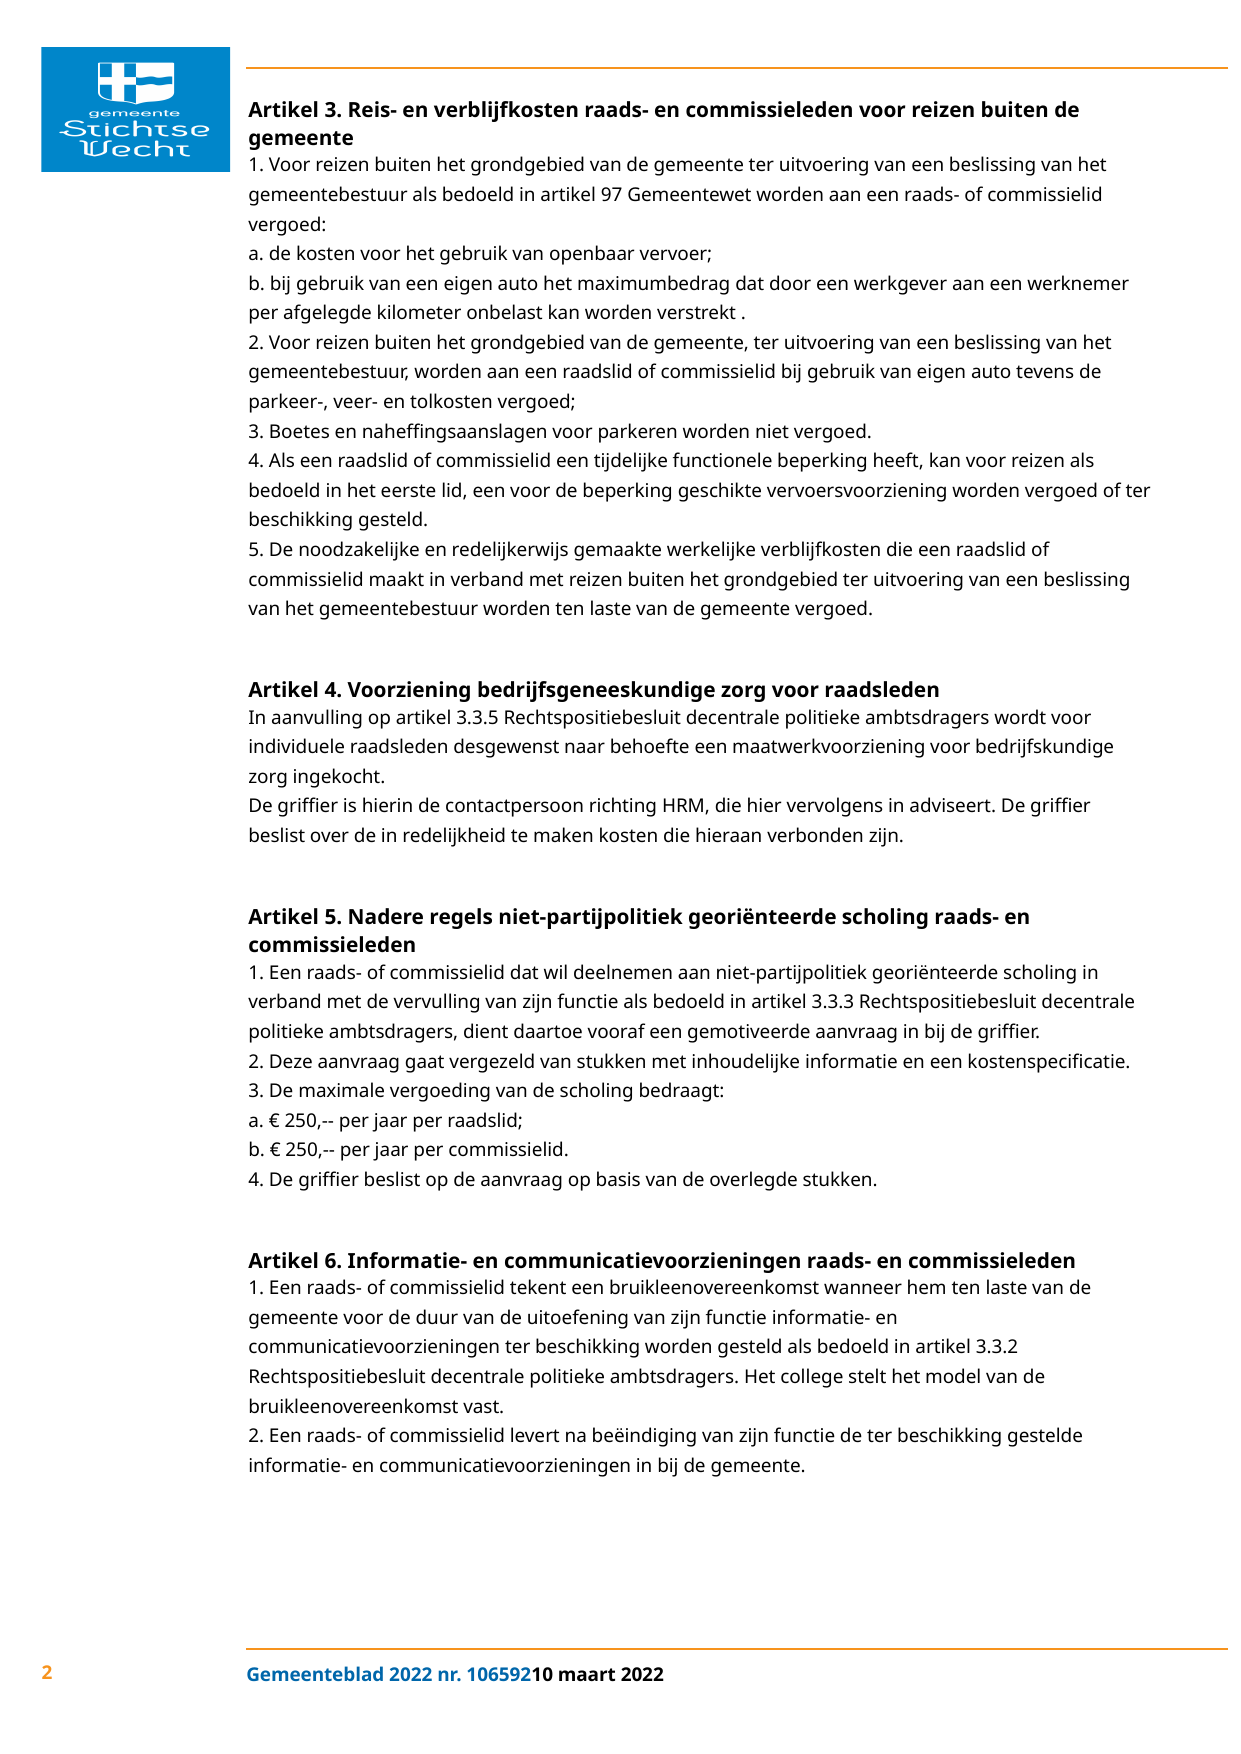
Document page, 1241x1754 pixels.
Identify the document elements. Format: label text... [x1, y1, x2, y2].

text b. bij gebruik van een eigen auto het maximumbedrag dat door een werkgever aan een werknemer per afgelegde kilometer onbelast kan worden verstrekt . [248, 270, 1152, 325]
text 3. De maximale vergoeding van de scholing bedraagt: [248, 1077, 1152, 1103]
text 2. Deze aanvraag gaat vergezeld van stukken met inhoudelijke informatie en een kostenspecificatie. [248, 1048, 1152, 1073]
text 1. Een raads- of commissielid tekent een bruikleenovereenkomst wanneer hem ten laste van de gemeente voor de duur van de uitoefening van zijn functie informatie- en communicatievoorzieningen ter beschikking worden gesteld als bedoeld in artikel 3.3.2 Rechtspositiebesluit decentrale politieke ambtsdragers. Het college stelt het model van de bruikleenovereenkomst vast. [248, 1274, 1152, 1419]
text 4. Als een raadslid of commissielid een tijdelijke functionele beperking heeft, kan voor reizen als bedoeld in het eerste lid, een voor de beperking geschikte vervoersvoorziening worden vergoed of ter beschikking gesteld. [248, 447, 1152, 532]
text a. € 250,-- per jaar per raadslid; [248, 1107, 1152, 1133]
picture [137, 63, 174, 103]
text a. de kosten voor het gebruik van openbaar vervoer; [248, 240, 1152, 266]
text 1. Een raads- of commissielid dat wil deelnemen aan niet-partijpolitiek georiënteerde scholing in verband met de vervulling van zijn functie als bedoeld in artikel 3.3.3 Rechtspositiebesluit decentrale politieke ambtsdragers, dient daartoe vooraf een gemotiveerde aanvraag in bij de griffier. [248, 959, 1152, 1044]
text 2. Voor reizen buiten het grondgebied van de gemeente, ter uitvoering van een beslissing van het gemeentebestuur, worden aan een raadslid of commissielid bij gebruik van eigen auto tevens de parkeer-, veer- en tolkosten vergoed; [248, 329, 1152, 414]
text De griffier is hierin de contactpersoon richting HRM, die hier vervolgens in adviseert. De griffier beslist over de in redelijkheid te maken kosten die hieraan verbonden zijn. [248, 793, 1152, 848]
text In aanvulling op artikel 3.3.5 Rechtspositiebesluit decentrale politieke ambtsdragers wordt voor individuele raadsleden desgewenst naar behoefte een maatwerkvoorziening voor bedrijfskundige zorg ingekocht. [248, 704, 1152, 789]
text Artikel 6. Informatie- en communicatievoorzieningen raads- en commissieleden [248, 1246, 1152, 1274]
text Artikel 3. Reis- en verblijfkosten raads- en commissieleden voor reizen buiten de gemeente [248, 95, 1152, 152]
text Artikel 5. Nadere regels niet-partijpolitiek georiënteerde scholing raads- en commissieleden [248, 902, 1152, 959]
text Artikel 4. Voorziening bedrijfsgeneeskundige zorg voor raadsleden [248, 675, 1152, 704]
text 4. De griffier beslist op de aanvraag op basis van de overlegde stukken. [248, 1166, 1152, 1192]
text 3. Boetes en naheffingsaanslagen voor parkeren worden niet vergoed. [248, 418, 1152, 444]
text b. € 250,-- per jaar per commissielid. [248, 1137, 1152, 1162]
text 5. De noodzakelijke en redelijkerwijs gemaakte werkelijke verblijfkosten die een raadslid of commissielid maakt in verband met reizen buiten het grondgebied ter uitvoering van een beslissing van het gemeentebestuur worden ten laste van de gemeente vergoed. [248, 536, 1152, 621]
text 1. Voor reizen buiten het grondgebied van de gemeente ter uitvoering van een beslissing van het gemeentebestuur als bedoeld in artikel 97 Gemeentewet worden aan een raads- of commissielid vergoed: [248, 152, 1152, 237]
picture [99, 63, 135, 101]
text 2. Een raads- of commissielid levert na beëindiging van zijn functie de ter beschikking gestelde informatie- en communicatievoorzieningen in bij de gemeente. [248, 1422, 1152, 1478]
